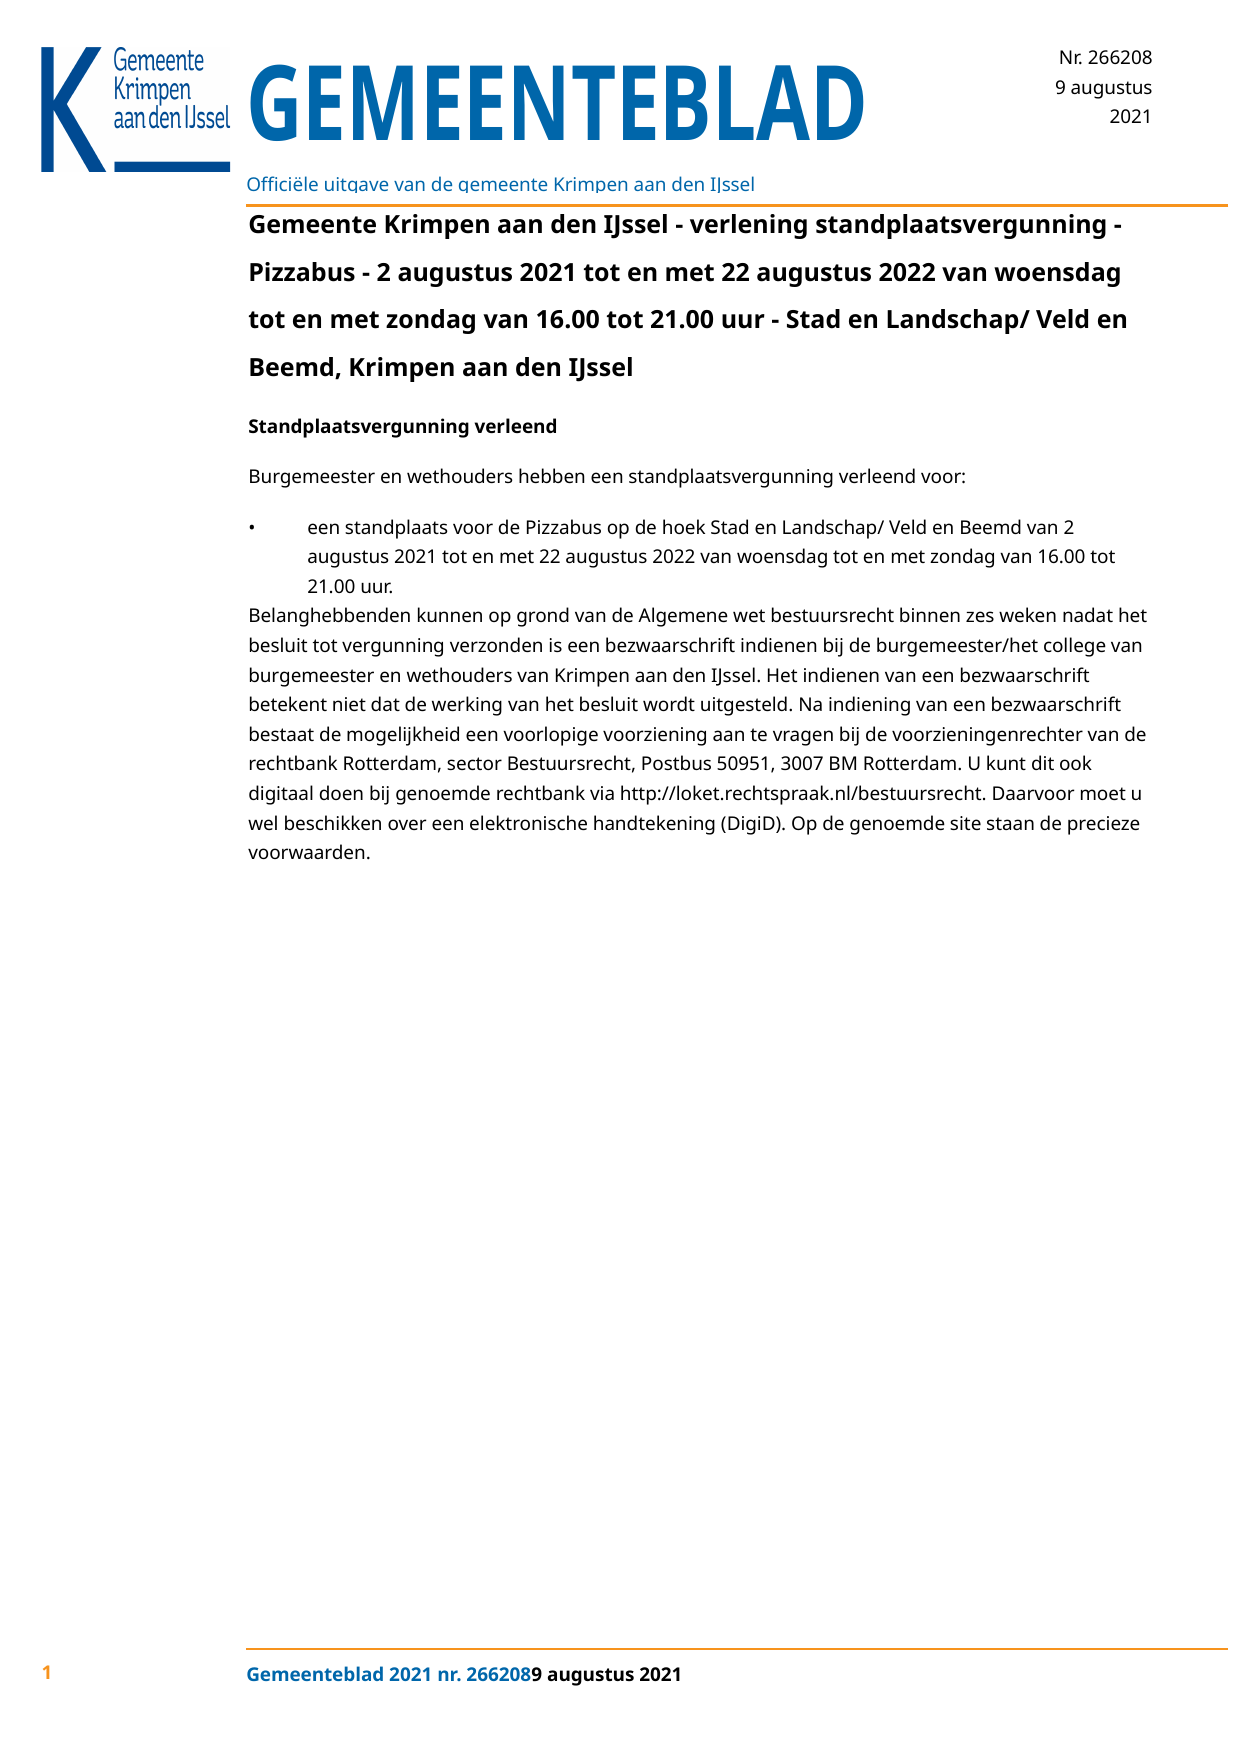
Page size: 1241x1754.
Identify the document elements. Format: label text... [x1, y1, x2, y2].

list een standplaats voor de Pizzabus op de hoek Stad en Landschap/ Veld en Beemd van 2 augustus 2021 tot en met 22 augustus 2022 van woensdag tot en met zondag van 16.00 tot 21.00 uur. [248, 514, 1152, 599]
text Gemeente Krimpen aan den IJssel - verlening standplaatsvergunning - Pizzabus - 2 augustus 2021 tot en met 22 augustus 2022 van woensdag tot en met zondag van 16.00 tot 21.00 uur - Stad en Landschap/ Veld en Beemd, Krimpen aan den IJssel [248, 207, 1152, 384]
picture [41, 47, 231, 172]
text Standplaatsvergunning verleend [248, 413, 1152, 439]
text Belanghebbenden kunnen op grond van de Algemene wet bestuursrecht binnen zes weken nadat het besluit tot vergunning verzonden is een bezwaarschrift indienen bij de burgemeester/het college van burgemeester en wethouders van Krimpen aan den IJssel. Het indienen van een bezwaarschrift betekent niet dat de werking van het besluit wordt uitgesteld. Na indiening van een bezwaarschrift bestaat de mogelijkheid een voorlopige voorziening aan te vragen bij de voorzieningenrechter van de rechtbank Rotterdam, sector Bestuursrecht, Postbus 50951, 3007 BM Rotterdam. U kunt dit ook digitaal doen bij genoemde rechtbank via http://loket.rechtspraak.nl/bestuursrecht. Daarvoor moet u wel beschikken over een elektronische handtekening (DigiD). Op de genoemde site staan de precieze voorwaarden. [248, 603, 1152, 865]
text Burgemeester en wethouders hebben een standplaatsvergunning verleend voor: [248, 463, 1152, 489]
